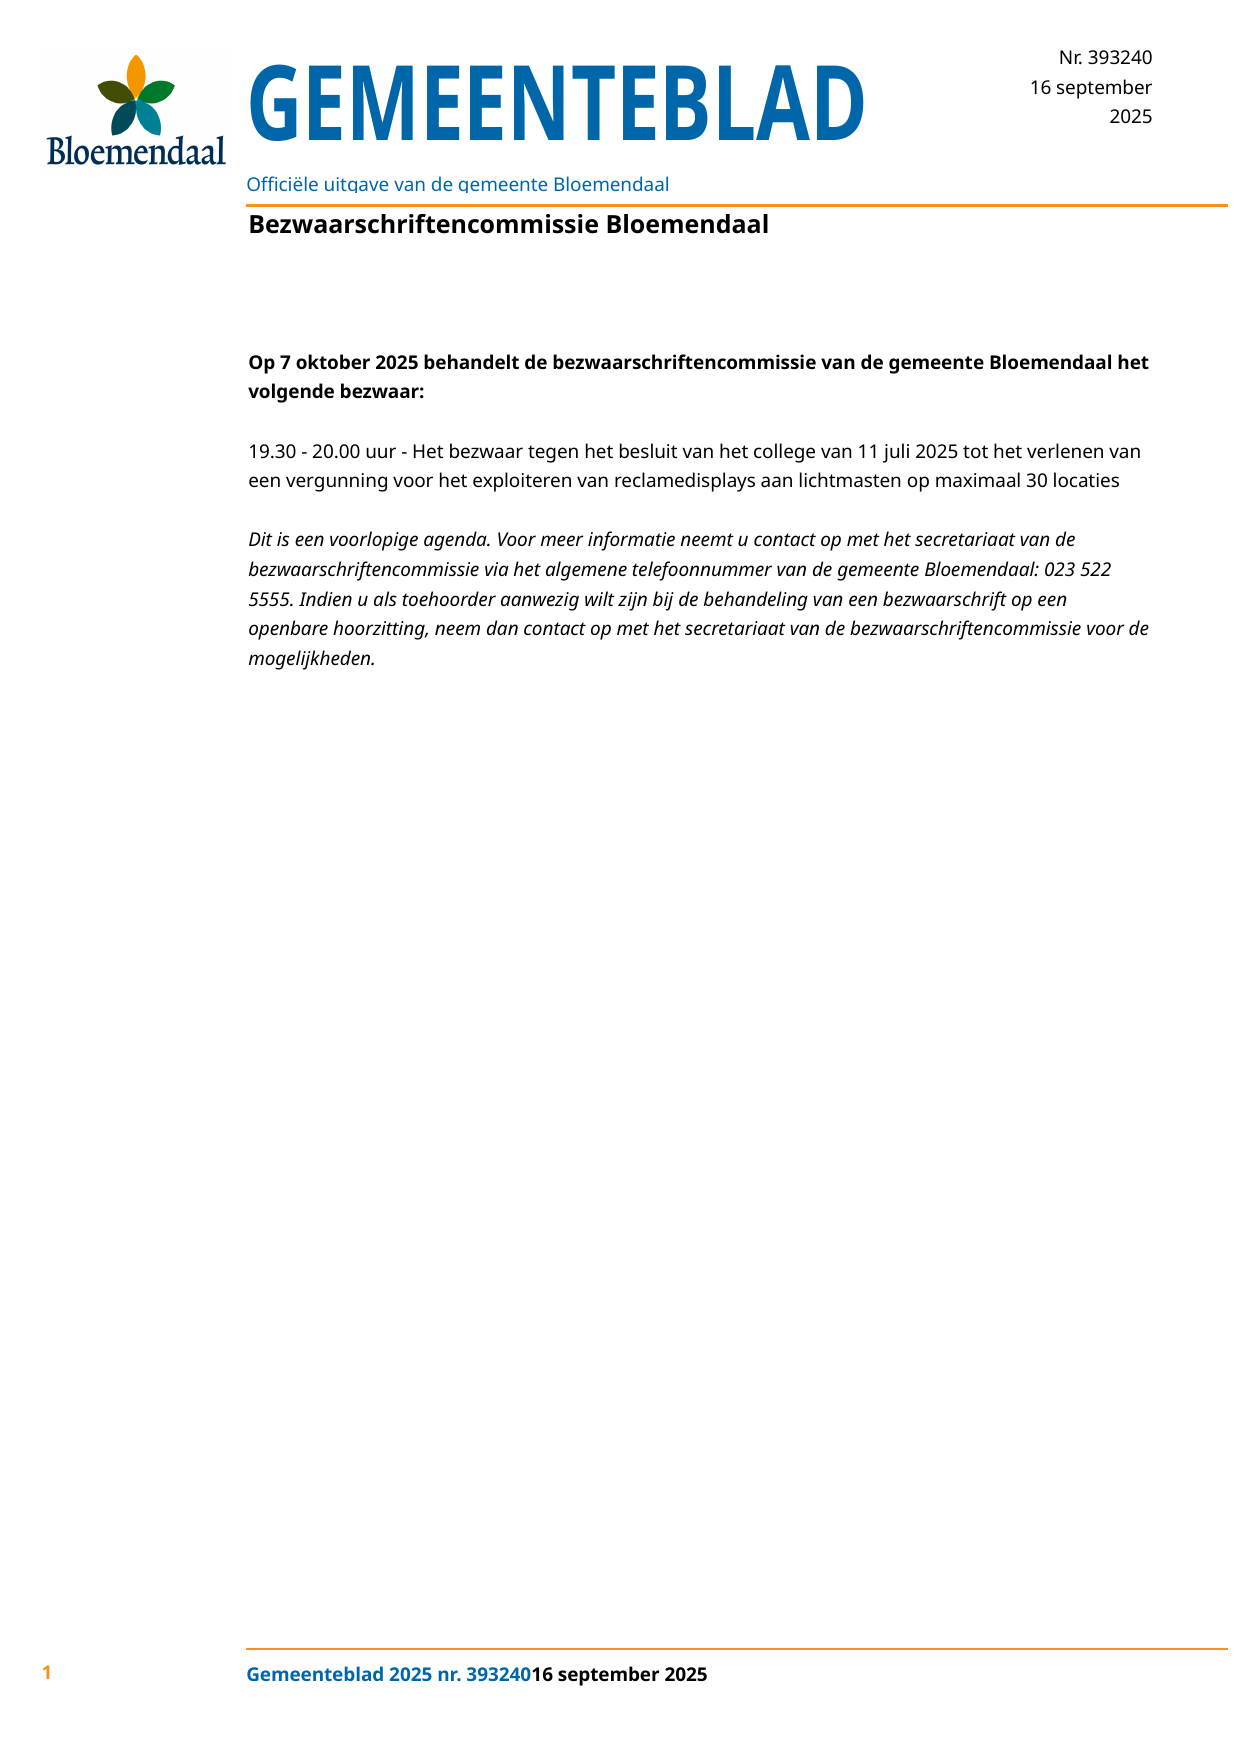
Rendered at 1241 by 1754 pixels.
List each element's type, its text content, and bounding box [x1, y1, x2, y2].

picture [41, 47, 231, 172]
text 19.30 - 20.00 uur - Het bezwaar tegen het besluit van het college van 11 juli 2025 tot het verlenen van een vergunning voor het exploiteren van reclamedisplays aan lichtmasten op maximaal 30 locaties [248, 438, 1152, 493]
text Op 7 oktober 2025 behandelt de bezwaarschriftencommissie van de gemeente Bloemendaal het volgende bezwaar: [248, 349, 1152, 404]
text Bezwaarschriftencommissie Bloemendaal [248, 207, 1152, 241]
text Dit is een voorlopige agenda. Voor meer informatie neemt u contact op met het secretariaat van de bezwaarschriftencommissie via het algemene telefoonnummer van de gemeente Bloemendaal: 023 522 5555. Indien u als toehoorder aanwezig wilt zijn bij de behandeling van een bezwaarschrift op een openbare hoorzitting, neem dan contact op met het secretariaat van de bezwaarschriftencommissie voor de mogelijkheden. [248, 527, 1152, 671]
